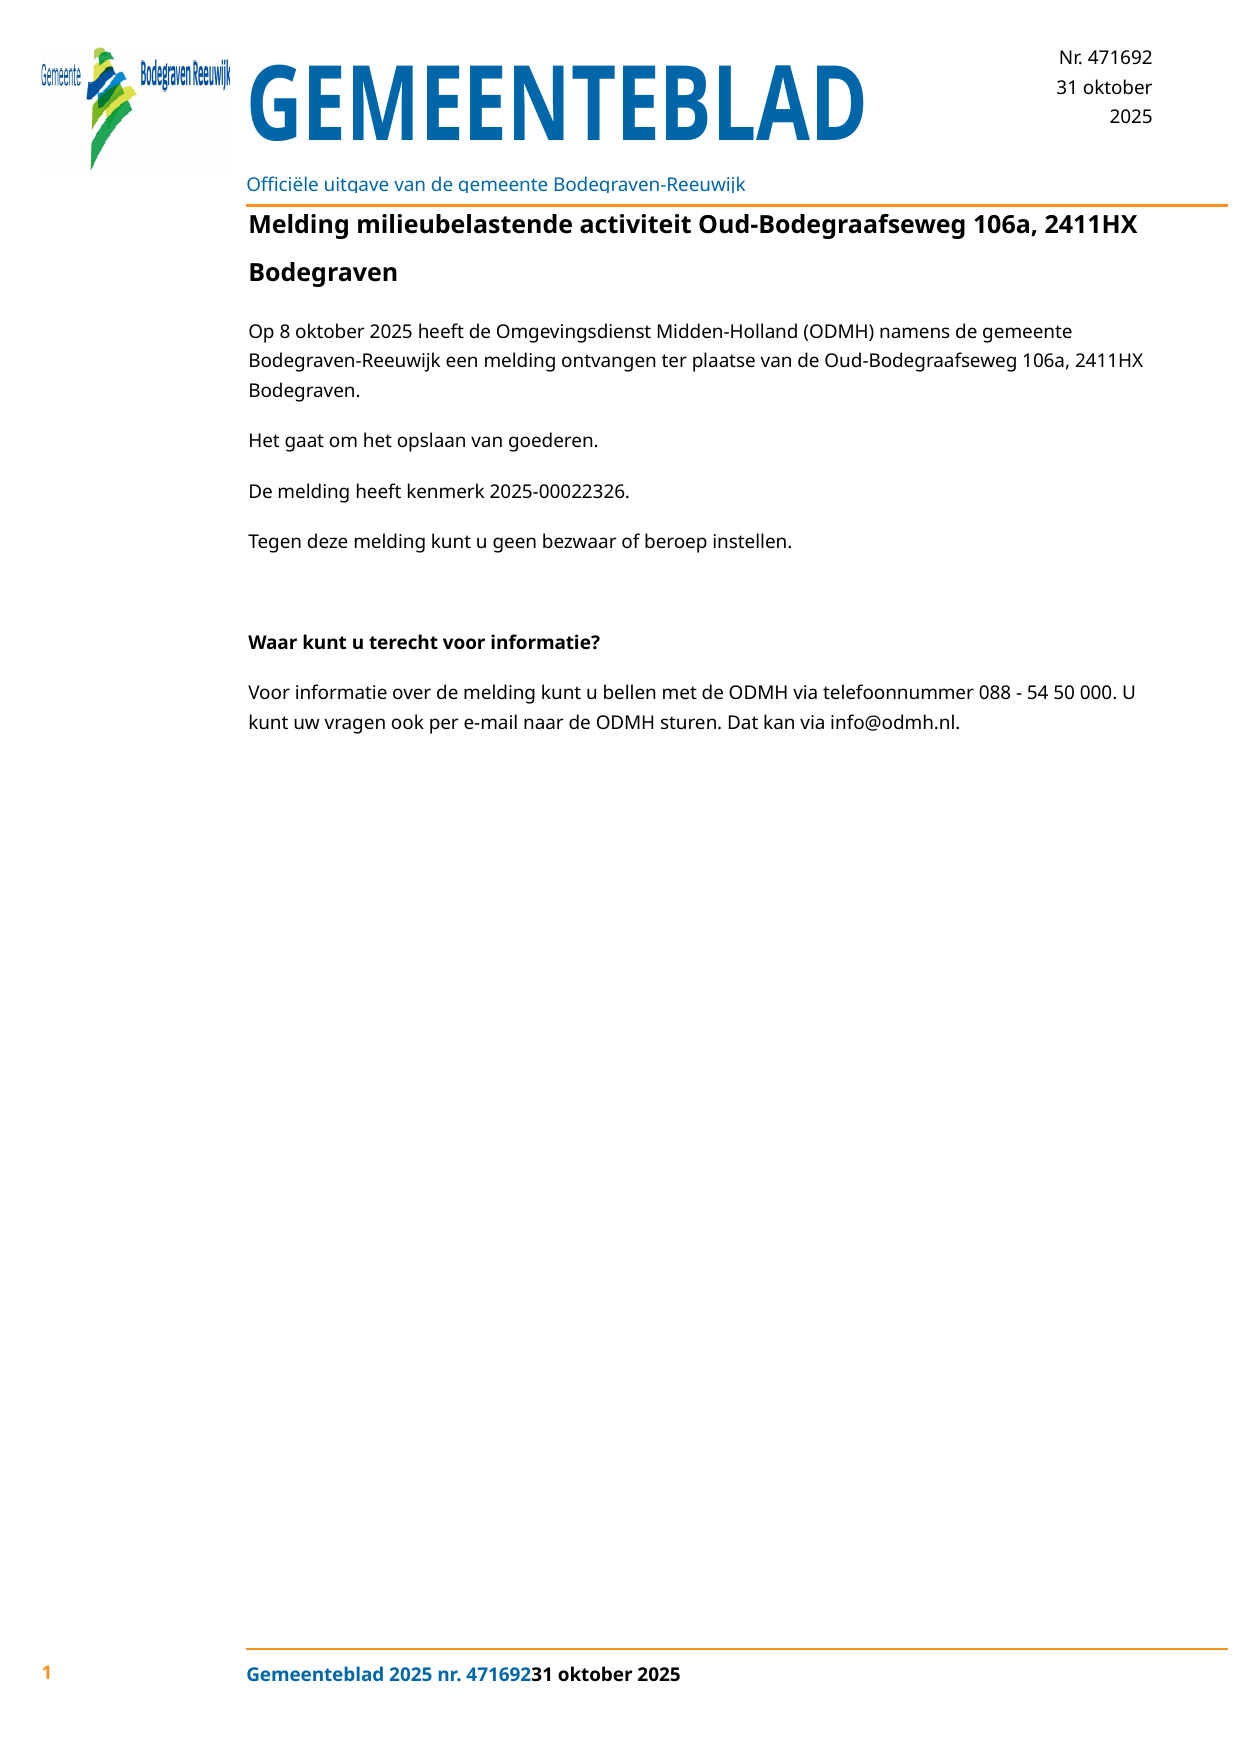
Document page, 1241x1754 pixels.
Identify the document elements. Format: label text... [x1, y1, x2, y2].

text Het gaat om het opslaan van goederen. [248, 427, 1152, 453]
text De melding heeft kenmerk 2025-00022326. [248, 478, 1152, 504]
text Op 8 oktober 2025 heeft de Omgevingsdienst Midden-Holland (ODMH) namens de gemeente Bodegraven-Reeuwijk een melding ontvangen ter plaatse van de Oud-Bodegraafseweg 106a, 2411HX Bodegraven. [248, 318, 1152, 403]
text Tegen deze melding kunt u geen bezwaar of beroep instellen. [248, 528, 1152, 554]
picture [41, 47, 231, 172]
text Voor informatie over de melding kunt u bellen met de ODMH via telefoonnummer 088 - 54 50 000. U kunt uw vragen ook per e-mail naar de ODMH sturen. Dat kan via info@odmh.nl. [248, 679, 1152, 735]
text Melding milieubelastende activiteit Oud-Bodegraafseweg 106a, 2411HX Bodegraven [248, 207, 1152, 288]
text Waar kunt u terecht voor informatie? [248, 629, 1152, 655]
